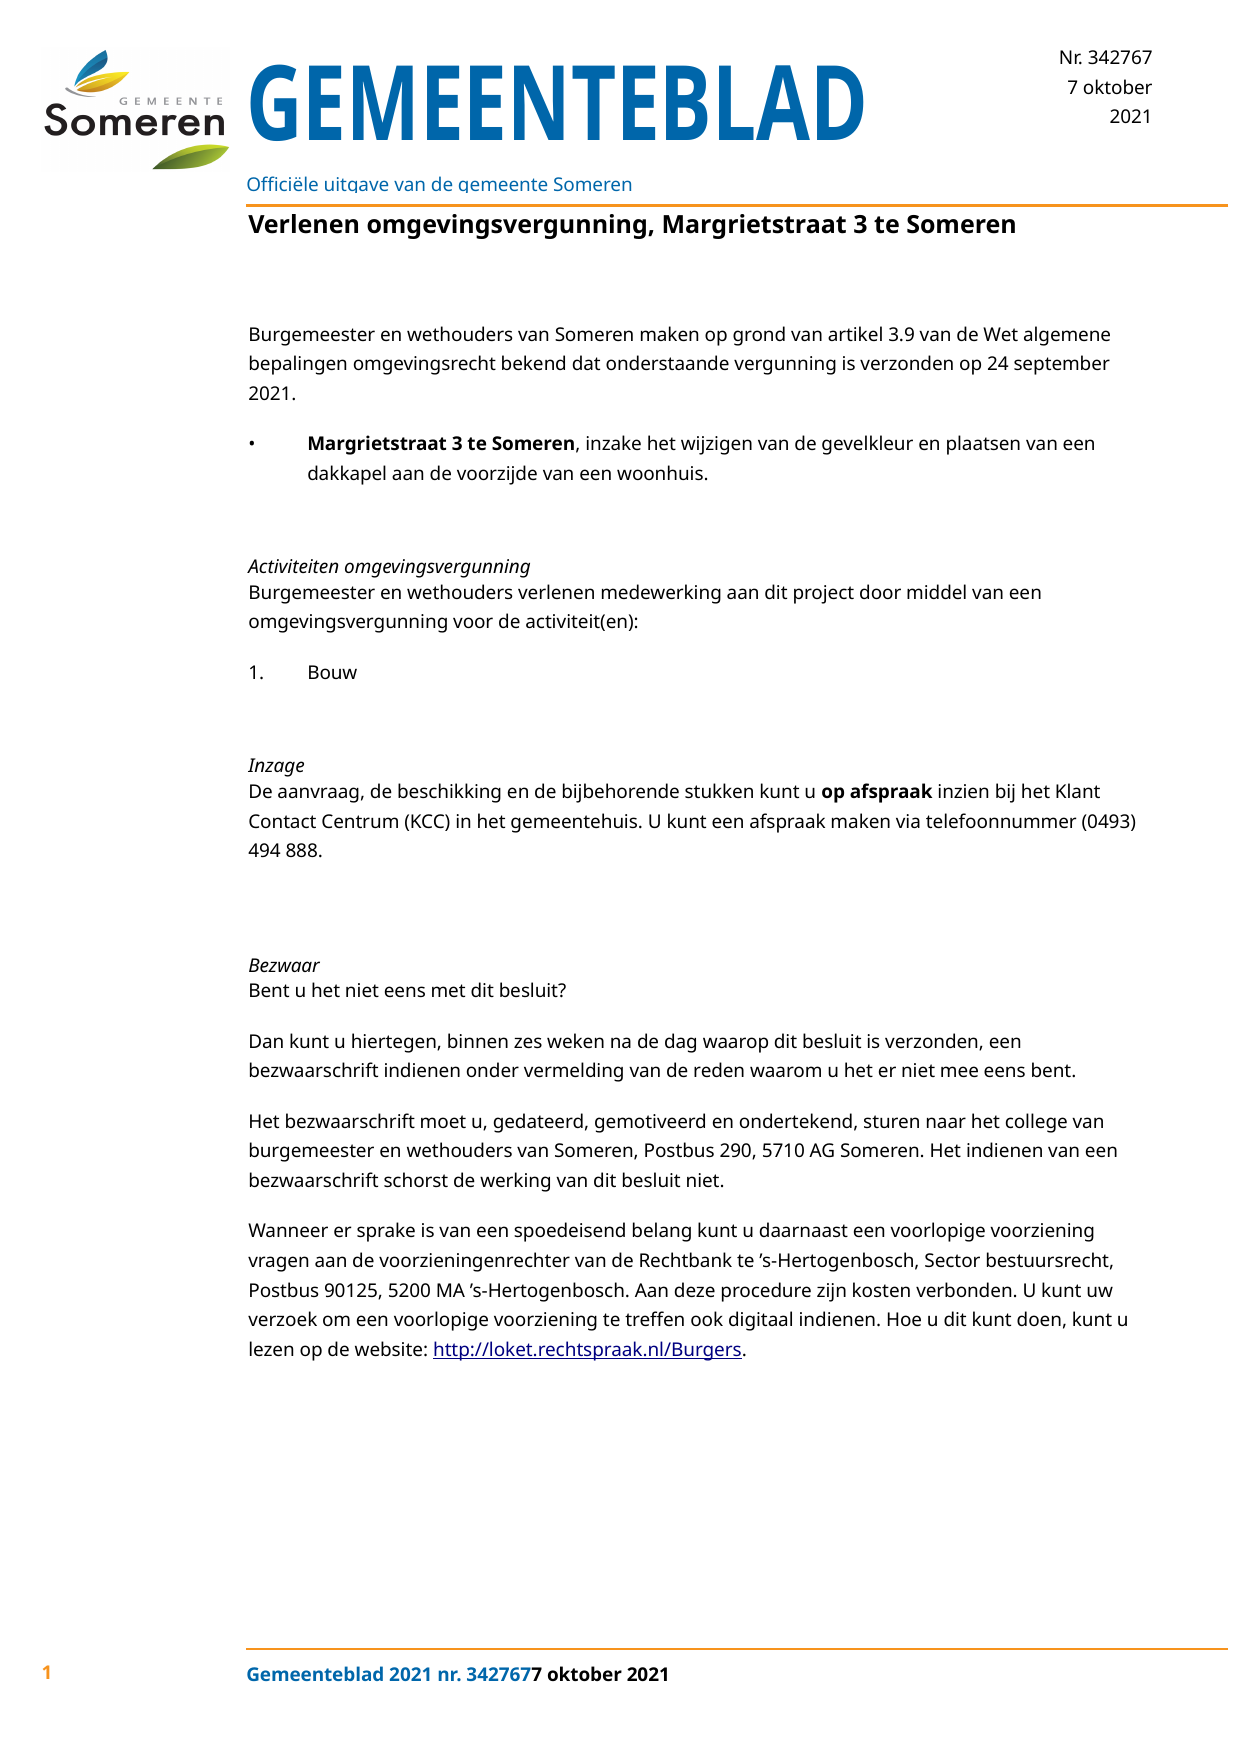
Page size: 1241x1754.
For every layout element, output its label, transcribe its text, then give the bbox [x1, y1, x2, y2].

text Wanneer er sprake is van een spoedeisend belang kunt u daarnaast een voorlopige voorziening vragen aan de voorzieningenrechter van de Rechtbank te ’s-Hertogenbosch, Sector bestuursrecht, Postbus 90125, 5200 MA ’s-Hertogenbosch. Aan deze procedure zijn kosten verbonden. U kunt uw verzoek om een voorlopige voorziening te treffen ook digitaal indienen. Hoe u dit kunt doen, kunt u lezen op de website: http://loket.rechtspraak.nl/Burgers. [248, 1218, 1152, 1362]
list Margrietstraat 3 te Someren, inzake het wijzigen van de gevelkleur en plaatsen van een dakkapel aan de voorzijde van een woonhuis. [248, 430, 1152, 486]
text Burgemeester en wethouders verlenen medewerking aan dit project door middel van een omgevingsvergunning voor de activiteit(en): [248, 579, 1152, 634]
picture [41, 47, 231, 172]
list Bouw [248, 659, 1152, 685]
text Dan kunt u hiertegen, binnen zes weken na de dag waarop dit besluit is verzonden, een bezwaarschrift indienen onder vermelding van de reden waarom u het er niet mee eens bent. [248, 1028, 1152, 1083]
text Het bezwaarschrift moet u, gedateerd, gemotiveerd en ondertekend, sturen naar het college van burgemeester en wethouders van Someren, Postbus 290, 5710 AG Someren. Het indienen van een bezwaarschrift schorst de werking van dit besluit niet. [248, 1108, 1152, 1193]
text Bent u het niet eens met dit besluit? [248, 978, 1152, 1003]
text Verlenen omgevingsvergunning, Margrietstraat 3 te Someren [248, 207, 1152, 241]
text Activiteiten omgevingsvergunning [248, 553, 1152, 579]
text Inzage [248, 753, 1152, 778]
text Bezwaar [248, 952, 1152, 978]
text Burgemeester en wethouders van Someren maken op grond van artikel 3.9 van de Wet algemene bepalingen omgevingsrecht bekend dat onderstaande vergunning is verzonden op 24 september 2021. [248, 321, 1152, 406]
text De aanvraag, de beschikking en de bijbehorende stukken kunt u op afspraak inzien bij het Klant Contact Centrum (KCC) in het gemeentehuis. U kunt een afspraak maken via telefoonnummer (0493) 494 888. [248, 778, 1152, 863]
